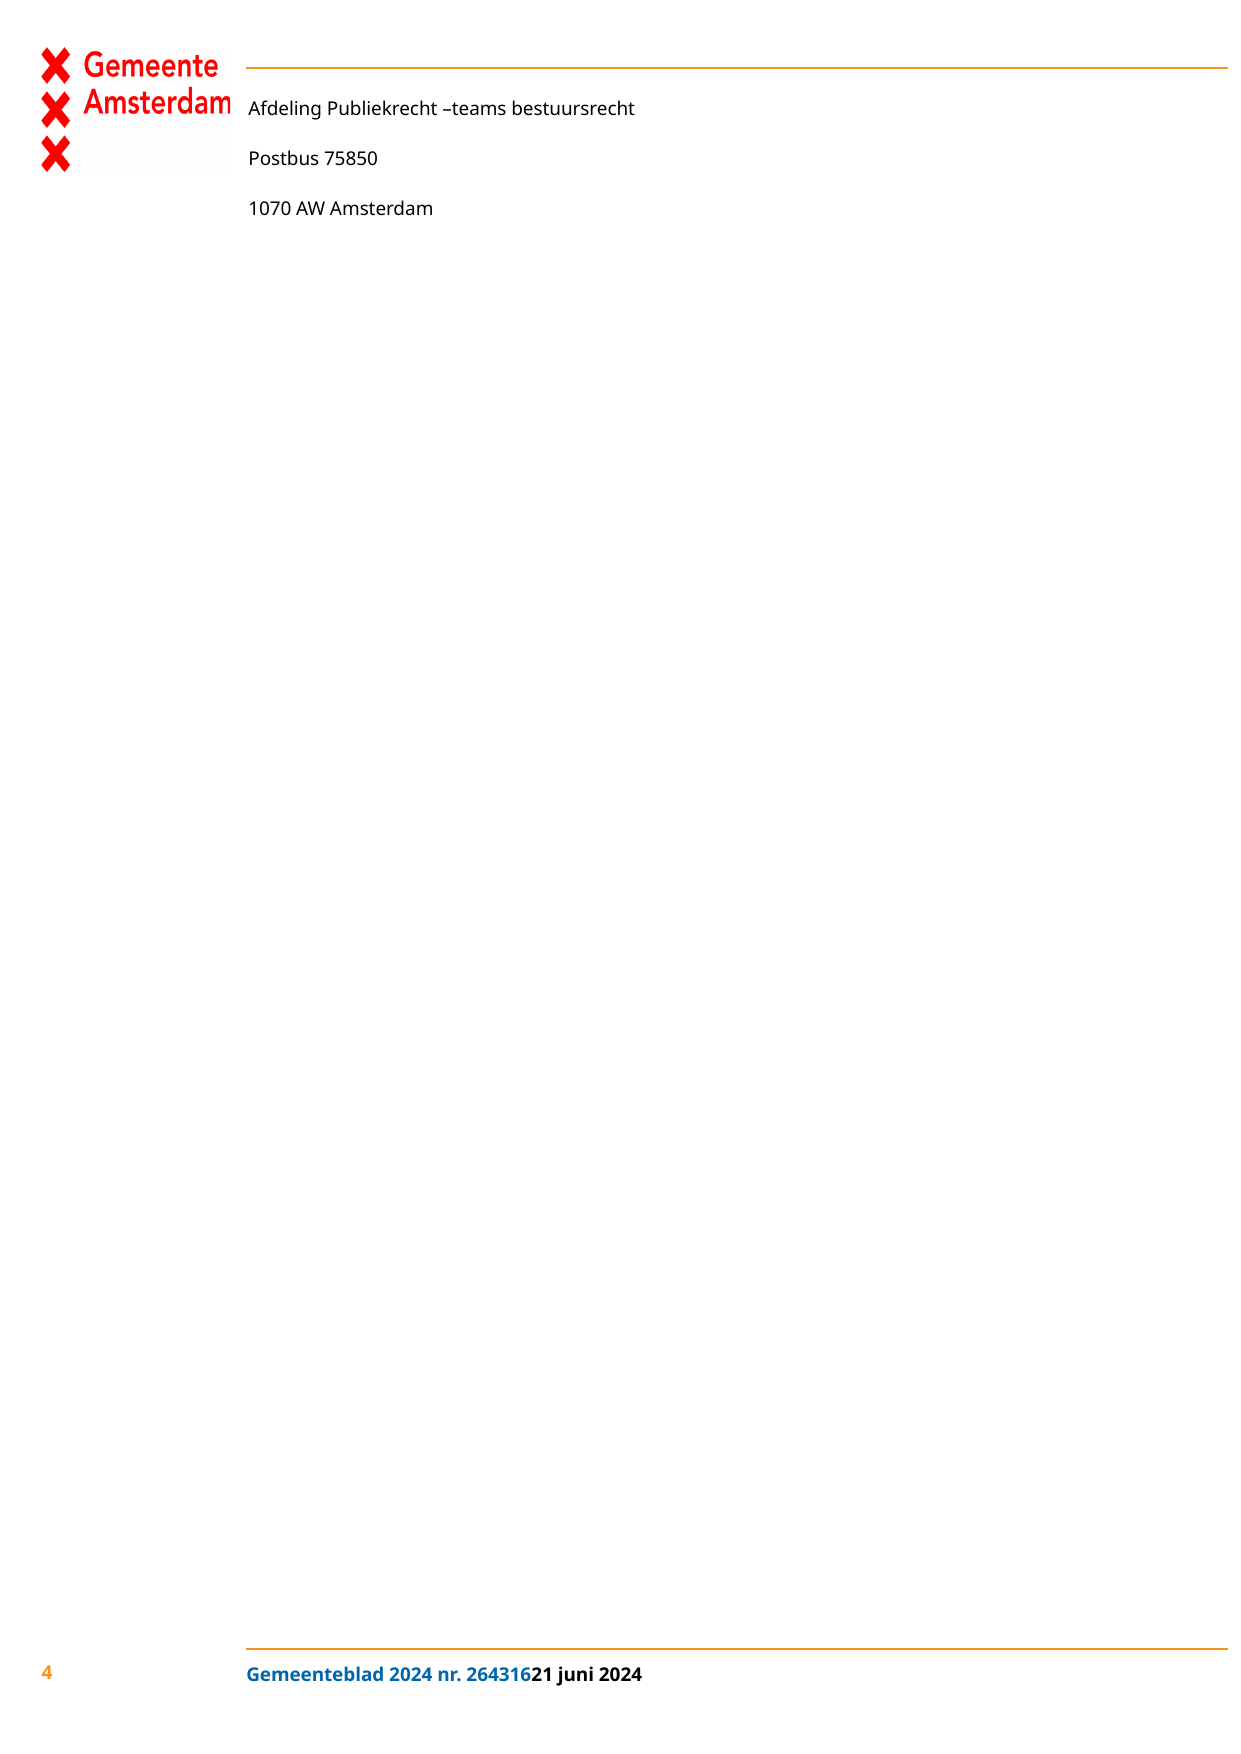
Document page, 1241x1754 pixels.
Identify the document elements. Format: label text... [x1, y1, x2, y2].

picture [41, 47, 231, 172]
text Afdeling Publiekrecht –teams bestuursrecht [248, 95, 1152, 121]
text Postbus 75850 [248, 145, 1152, 171]
text 1070 AW Amsterdam [248, 196, 1152, 221]
